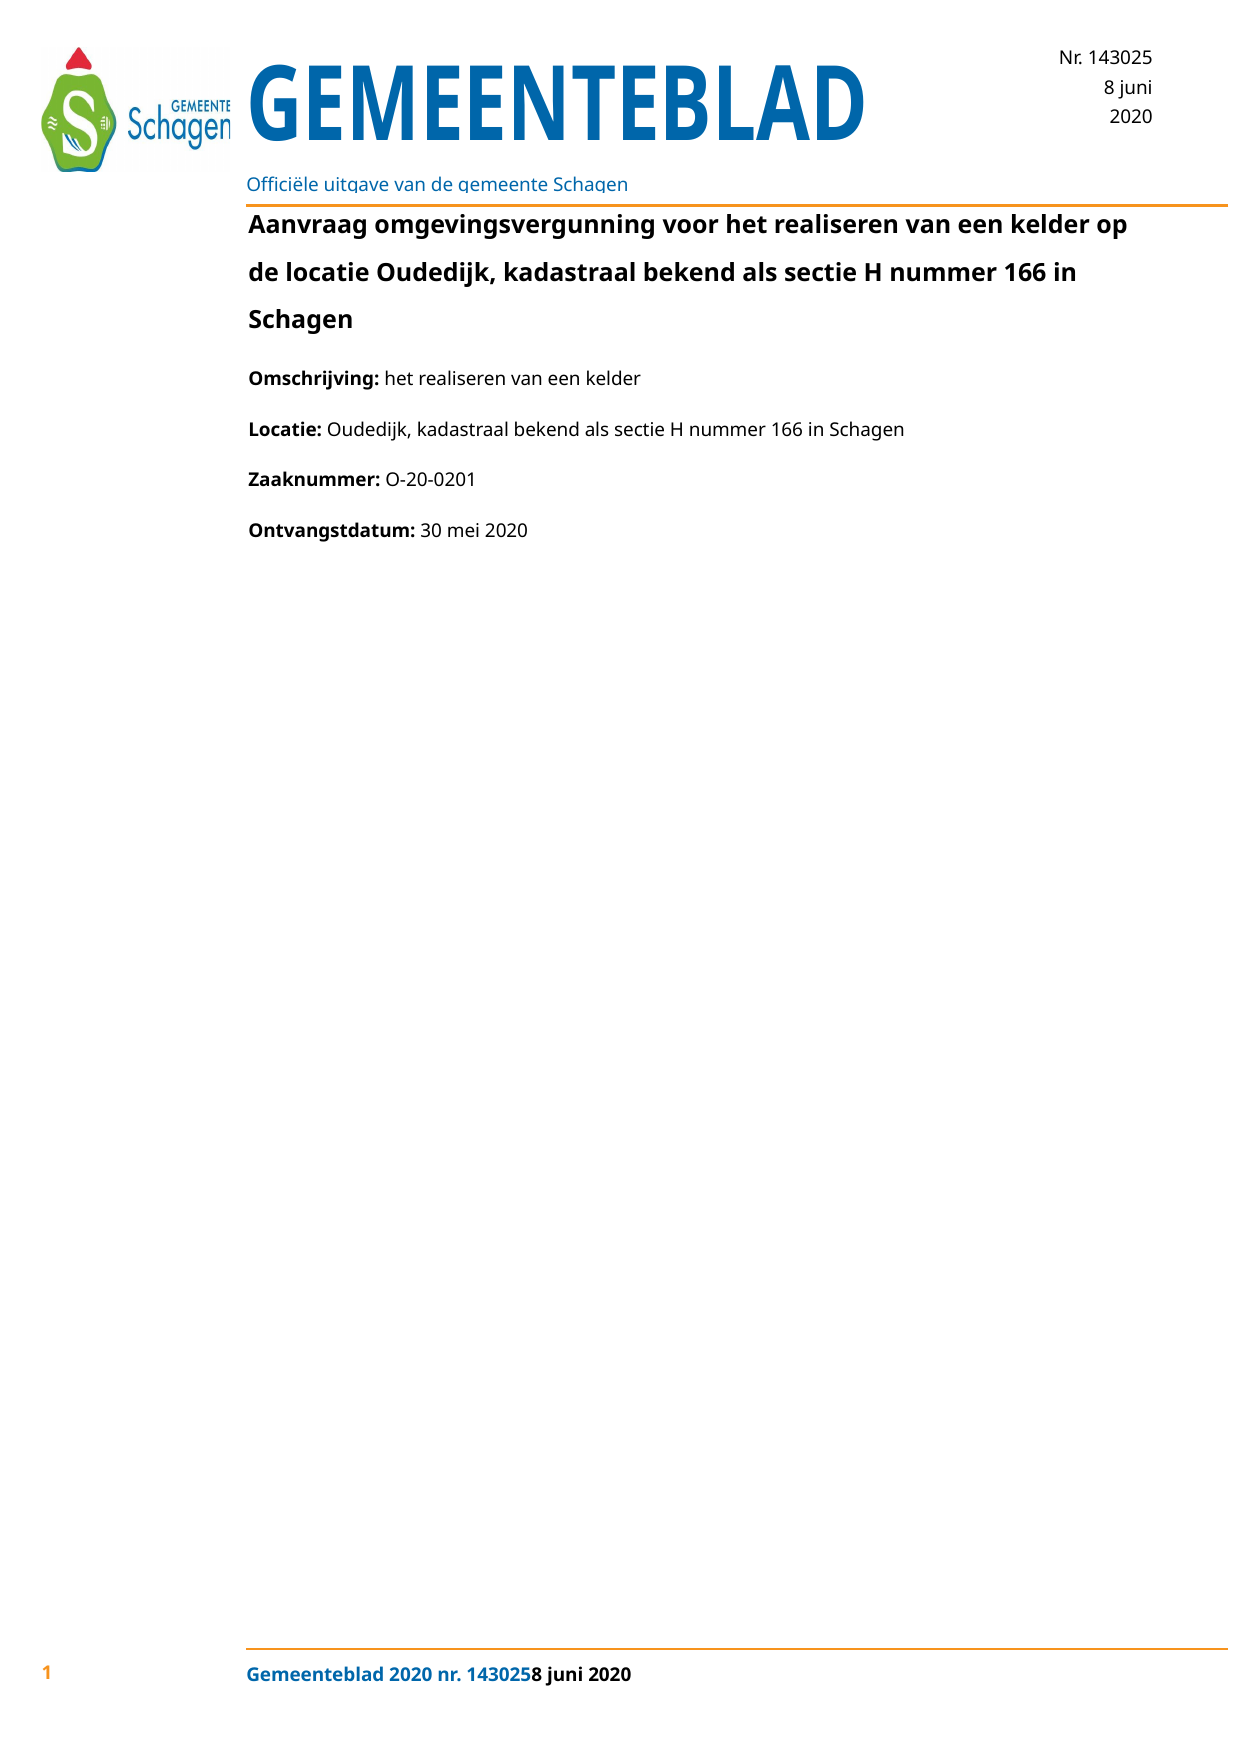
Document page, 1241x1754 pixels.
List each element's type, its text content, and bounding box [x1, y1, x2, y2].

text Omschrijving: het realiseren van een kelder [248, 366, 1152, 391]
text Aanvraag omgevingsvergunning voor het realiseren van een kelder op de locatie Oudedijk, kadastraal bekend als sectie H nummer 166 in Schagen [248, 207, 1152, 336]
picture [41, 47, 231, 172]
text Zaaknummer: O-20-0201 [248, 466, 1152, 492]
text Locatie: Oudedijk, kadastraal bekend als sectie H nummer 166 in Schagen [248, 416, 1152, 442]
text Ontvangstdatum: 30 mei 2020 [248, 517, 1152, 542]
